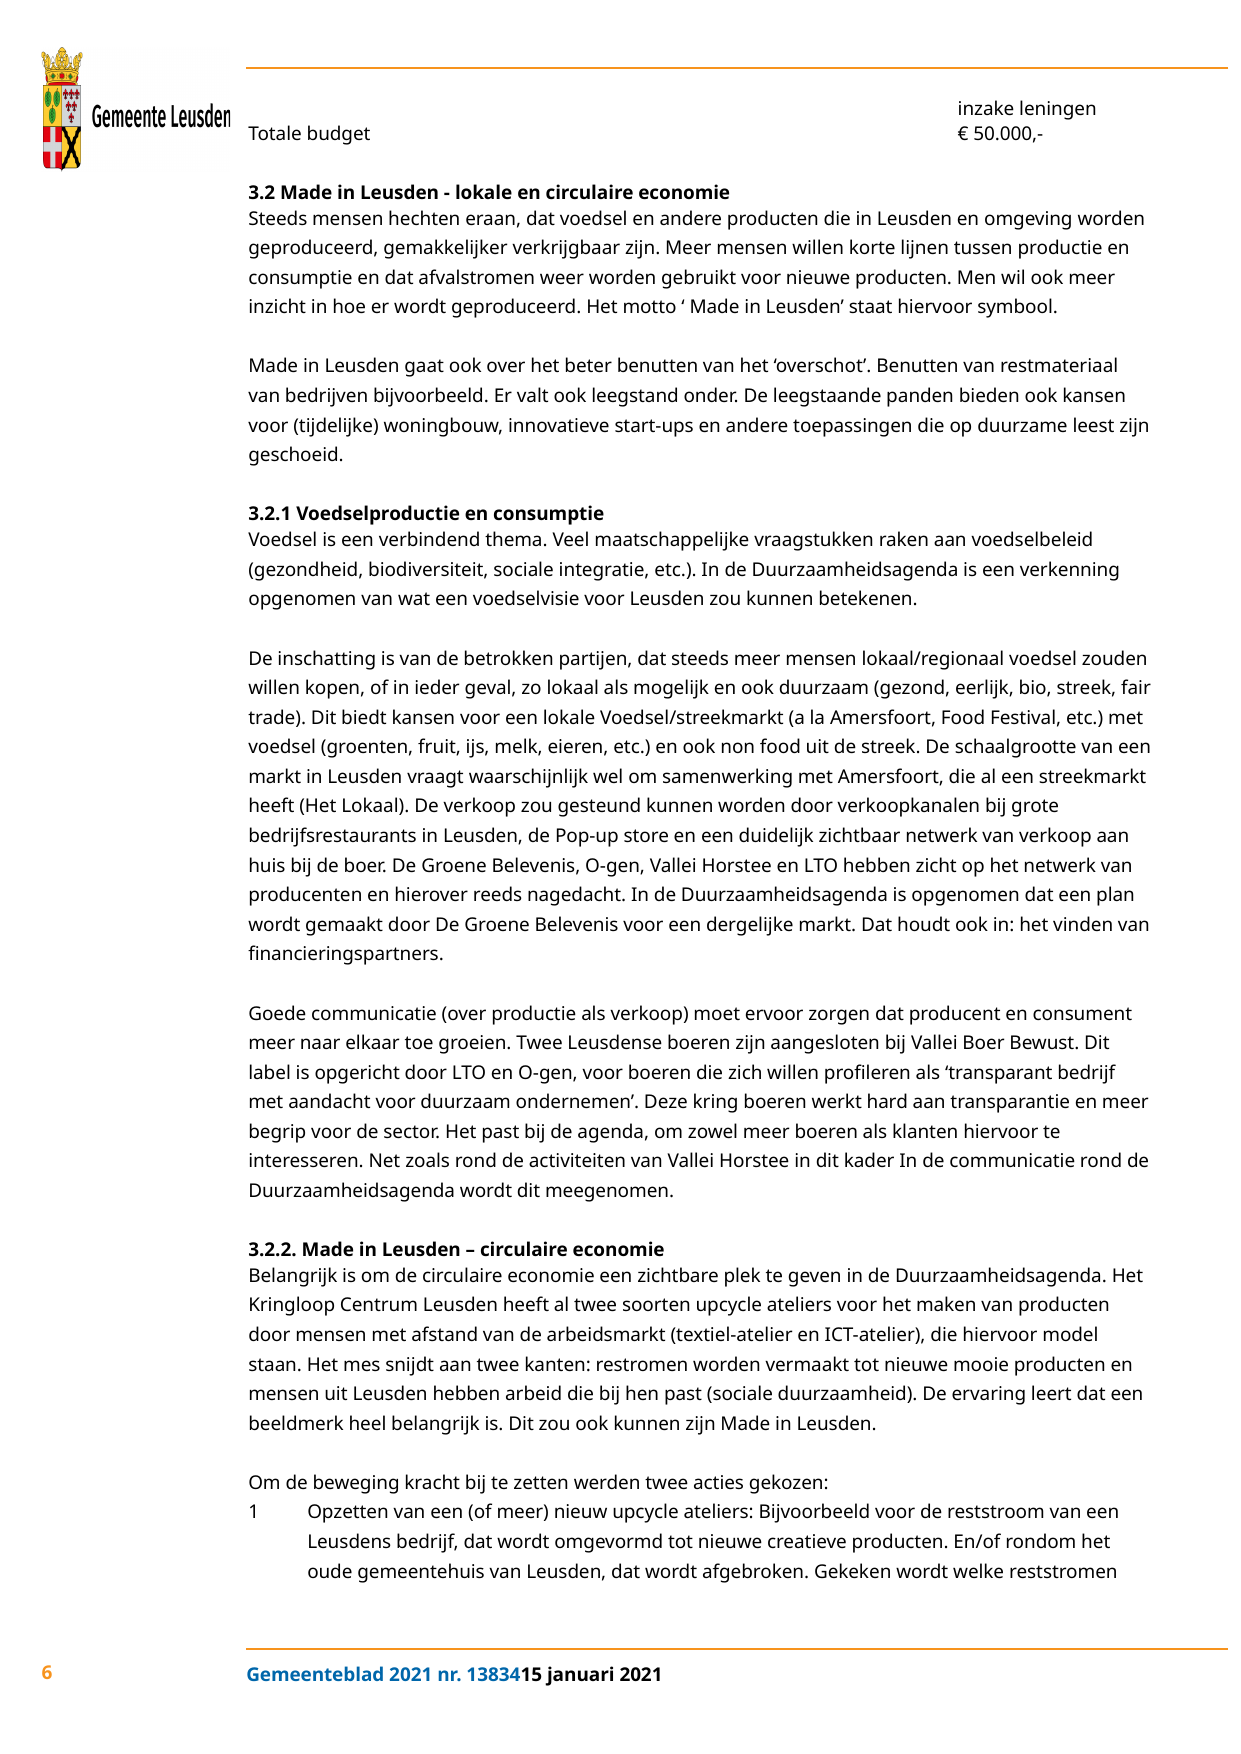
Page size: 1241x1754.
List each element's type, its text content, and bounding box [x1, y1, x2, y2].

list Opzetten van een (of meer) nieuw upcycle ateliers: Bijvoorbeeld voor de reststroom van een Leusdens bedrijf, dat wordt omgevormd tot nieuwe creatieve producten. En/of rondom het oude gemeentehuis van Leusden, dat wordt afgebroken. Gekeken wordt welke reststromen [248, 1499, 1152, 1584]
text 3.2 Made in Leusden - lokale en circulaire economie [248, 179, 1152, 205]
table_cell [569, 121, 763, 146]
text Made in Leusden gaat ook over het beter benutten van het ‘overschot’. Benutten van restmateriaal van bedrijven bijvoorbeeld. Er valt ook leegstand onder. De leegstaande panden bieden ook kansen voor (tijdelijke) woningbouw, innovatieve start-ups en andere toepassingen die op duurzame leest zijn geschoeid. [248, 353, 1152, 467]
text 3.2.2. Made in Leusden – circulaire economie [248, 1236, 1152, 1262]
text Goede communicatie (over productie als verkoop) moet ervoor zorgen dat producent en consument meer naar elkaar toe groeien. Twee Leusdense boeren zijn aangesloten bij Vallei Boer Bewust. Dit label is opgericht door LTO en O-gen, voor boeren die zich willen profileren als ‘transparant bedrijf met aandacht voor duurzaam ondernemen’. Deze kring boeren werkt hard aan transparantie en meer begrip voor de sector. Het past bij de agenda, om zowel meer boeren als klanten hiervoor te interesseren. Net zoals rond de activiteiten van Vallei Horstee in dit kader In de communicatie rond de Duurzaamheidsagenda wordt dit meegenomen. [248, 1000, 1152, 1203]
picture [41, 47, 231, 172]
text Voedsel is een verbindend thema. Veel maatschappelijke vraagstukken raken aan voedselbeleid (gezondheid, biodiversiteit, sociale integratie, etc.). In de Duurzaamheidsagenda is een verkenning opgenomen van wat een voedselvisie voor Leusden zou kunnen betekenen. [248, 526, 1152, 611]
table_cell [763, 121, 957, 146]
text 3.2.1 Voedselproductie en consumptie [248, 501, 1152, 526]
text Belangrijk is om de circulaire economie een zichtbare plek te geven in de Duurzaamheidsagenda. Het Kringloop Centrum Leusden heeft al twee soorten upcycle ateliers voor het maken van producten door mensen met afstand van de arbeidsmarkt (textiel-atelier en ICT-atelier), die hiervoor model staan. Het mes snijdt aan twee kanten: restromen worden vermaakt tot nieuwe mooie producten en mensen uit Leusden hebben arbeid die bij hen past (sociale duurzaamheid). De ervaring leert dat een beeldmerk heel belangrijk is. Dit zou ook kunnen zijn Made in Leusden. [248, 1262, 1152, 1436]
table_cell [763, 95, 957, 121]
table_cell Totale budget [248, 121, 569, 146]
table_cell € 50.000,- [958, 121, 1152, 146]
table_cell [569, 95, 763, 121]
text Om de beweging kracht bij te zetten werden twee acties gekozen: [248, 1469, 1152, 1495]
text Steeds mensen hechten eraan, dat voedsel en andere producten die in Leusden en omgeving worden geproduceerd, gemakkelijker verkrijgbaar zijn. Meer mensen willen korte lijnen tussen productie en consumptie en dat afvalstromen weer worden gebruikt voor nieuwe producten. Men wil ook meer inzicht in hoe er wordt geproduceerd. Het motto ‘ Made in Leusden’ staat hiervoor symbool. [248, 205, 1152, 319]
table_cell inzake leningen [958, 95, 1152, 121]
table_cell [248, 95, 569, 121]
text De inschatting is van de betrokken partijen, dat steeds meer mensen lokaal/regionaal voedsel zouden willen kopen, of in ieder geval, zo lokaal als mogelijk en ook duurzaam (gezond, eerlijk, bio, streek, fair trade). Dit biedt kansen voor een lokale Voedsel/streekmarkt (a la Amersfoort, Food Festival, etc.) met voedsel (groenten, fruit, ijs, melk, eieren, etc.) en ook non food uit de streek. De schaalgrootte van een markt in Leusden vraagt waarschijnlijk wel om samenwerking met Amersfoort, die al een streekmarkt heeft (Het Lokaal). De verkoop zou gesteund kunnen worden door verkoopkanalen bij grote bedrijfsrestaurants in Leusden, de Pop-up store en een duidelijk zichtbaar netwerk van verkoop aan huis bij de boer. De Groene Belevenis, O-gen, Vallei Horstee en LTO hebben zicht op het netwerk van producenten en hierover reeds nagedacht. In de Duurzaamheidsagenda is opgenomen dat een plan wordt gemaakt door De Groene Belevenis voor een dergelijke markt. Dat houdt ook in: het vinden van financieringspartners. [248, 645, 1152, 966]
